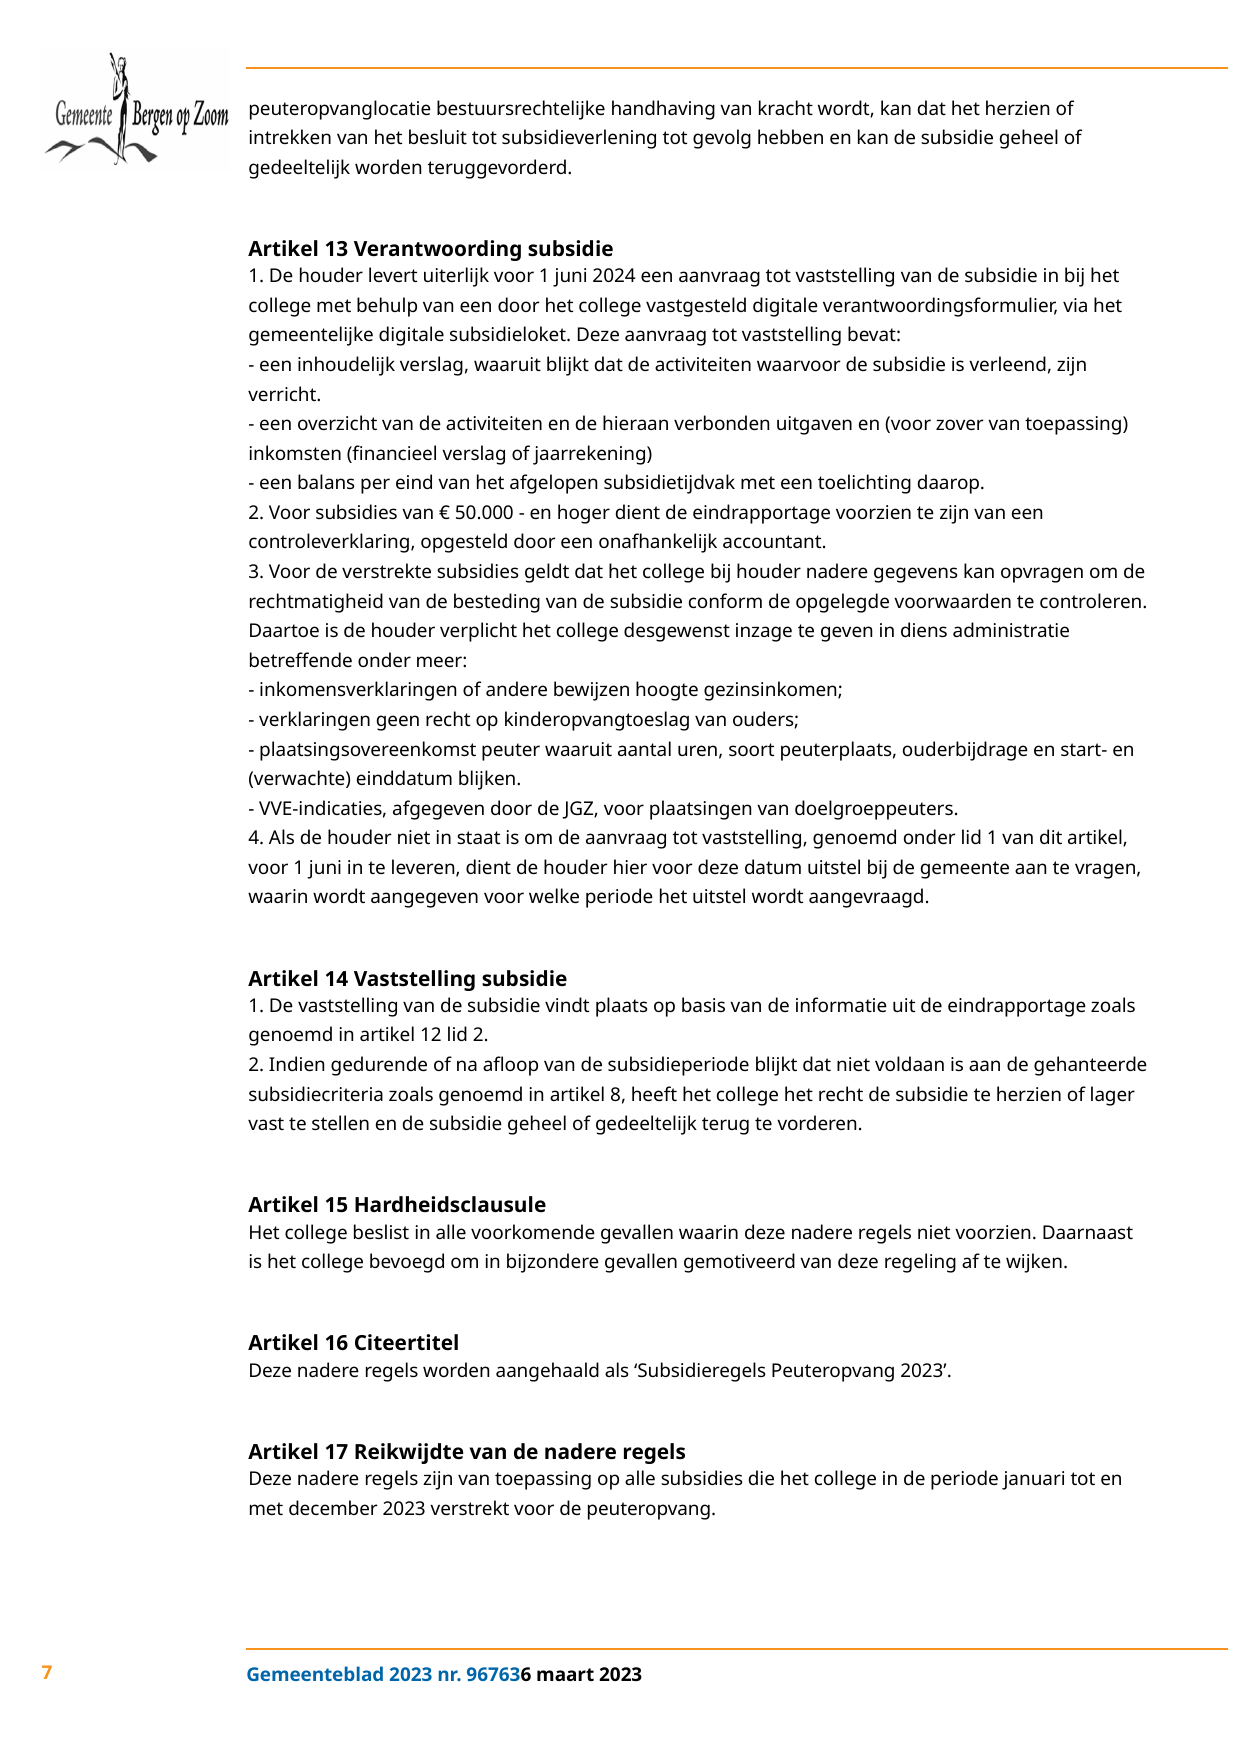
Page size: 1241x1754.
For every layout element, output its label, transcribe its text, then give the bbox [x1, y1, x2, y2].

text - inkomensverklaringen of andere bewijzen hoogte gezinsinkomen; [248, 677, 1152, 702]
text 1. De houder levert uiterlijk voor 1 juni 2024 een aanvraag tot vaststelling van de subsidie in bij het college met behulp van een door het college vastgesteld digitale verantwoordingsformulier, via het gemeentelijke digitale subsidieloket. Deze aanvraag tot vaststelling bevat: [248, 262, 1152, 347]
text 2. Voor subsidies van € 50.000 - en hoger dient de eindrapportage voorzien te zijn van een controleverklaring, opgesteld door een onafhankelijk accountant. [248, 499, 1152, 554]
text Artikel 16 Citeertitel [248, 1328, 1152, 1357]
text 1. De vaststelling van de subsidie vindt plaats op basis van de informatie uit de eindrapportage zoals genoemd in artikel 12 lid 2. [248, 992, 1152, 1047]
text Artikel 14 Vaststelling subsidie [248, 964, 1152, 992]
text - verklaringen geen recht op kinderopvangtoeslag van ouders; [248, 706, 1152, 732]
text 2. Indien gedurende of na afloop van de subsidieperiode blijkt dat niet voldaan is aan de gehanteerde subsidiecriteria zoals genoemd in artikel 8, heeft het college het recht de subsidie te herzien of lager vast te stellen en de subsidie geheel of gedeeltelijk terug te vorderen. [248, 1051, 1152, 1136]
text peuteropvanglocatie bestuursrechtelijke handhaving van kracht wordt, kan dat het herzien of intrekken van het besluit tot subsidieverlening tot gevolg hebben en kan de subsidie geheel of gedeeltelijk worden teruggevorderd. [248, 95, 1152, 180]
picture [41, 47, 231, 172]
text - een overzicht van de activiteiten en de hieraan verbonden uitgaven en (voor zover van toepassing) inkomsten (financieel verslag of jaarrekening) [248, 410, 1152, 466]
text 3. Voor de verstrekte subsidies geldt dat het college bij houder nadere gegevens kan opvragen om de rechtmatigheid van de besteding van de subsidie conform de opgelegde voorwaarden te controleren. Daartoe is de houder verplicht het college desgewenst inzage te geven in diens administratie betreffende onder meer: [248, 558, 1152, 673]
text Artikel 17 Reikwijdte van de nadere regels [248, 1437, 1152, 1465]
text - plaatsingsovereenkomst peuter waaruit aantal uren, soort peuterplaats, ouderbijdrage en start- en (verwachte) einddatum blijken. [248, 736, 1152, 791]
text Deze nadere regels zijn van toepassing op alle subsidies die het college in de periode januari tot en met december 2023 verstrekt voor de peuteropvang. [248, 1465, 1152, 1521]
text Deze nadere regels worden aangehaald als ‘Subsidieregels Peuteropvang 2023’. [248, 1357, 1152, 1383]
text - een inhoudelijk verslag, waaruit blijkt dat de activiteiten waarvoor de subsidie is verleend, zijn verricht. [248, 351, 1152, 406]
text - VVE-indicaties, afgegeven door de JGZ, voor plaatsingen van doelgroeppeuters. [248, 795, 1152, 821]
text Het college beslist in alle voorkomende gevallen waarin deze nadere regels niet voorzien. Daarnaast is het college bevoegd om in bijzondere gevallen gemotiveerd van deze regeling af te wijken. [248, 1219, 1152, 1274]
text Artikel 15 Hardheidsclausule [248, 1190, 1152, 1219]
text - een balans per eind van het afgelopen subsidietijdvak met een toelichting daarop. [248, 469, 1152, 495]
text Artikel 13 Verantwoording subsidie [248, 234, 1152, 262]
text 4. Als de houder niet in staat is om de aanvraag tot vaststelling, genoemd onder lid 1 van dit artikel, voor 1 juni in te leveren, dient de houder hier voor deze datum uitstel bij de gemeente aan te vragen, waarin wordt aangegeven voor welke periode het uitstel wordt aangevraagd. [248, 824, 1152, 909]
